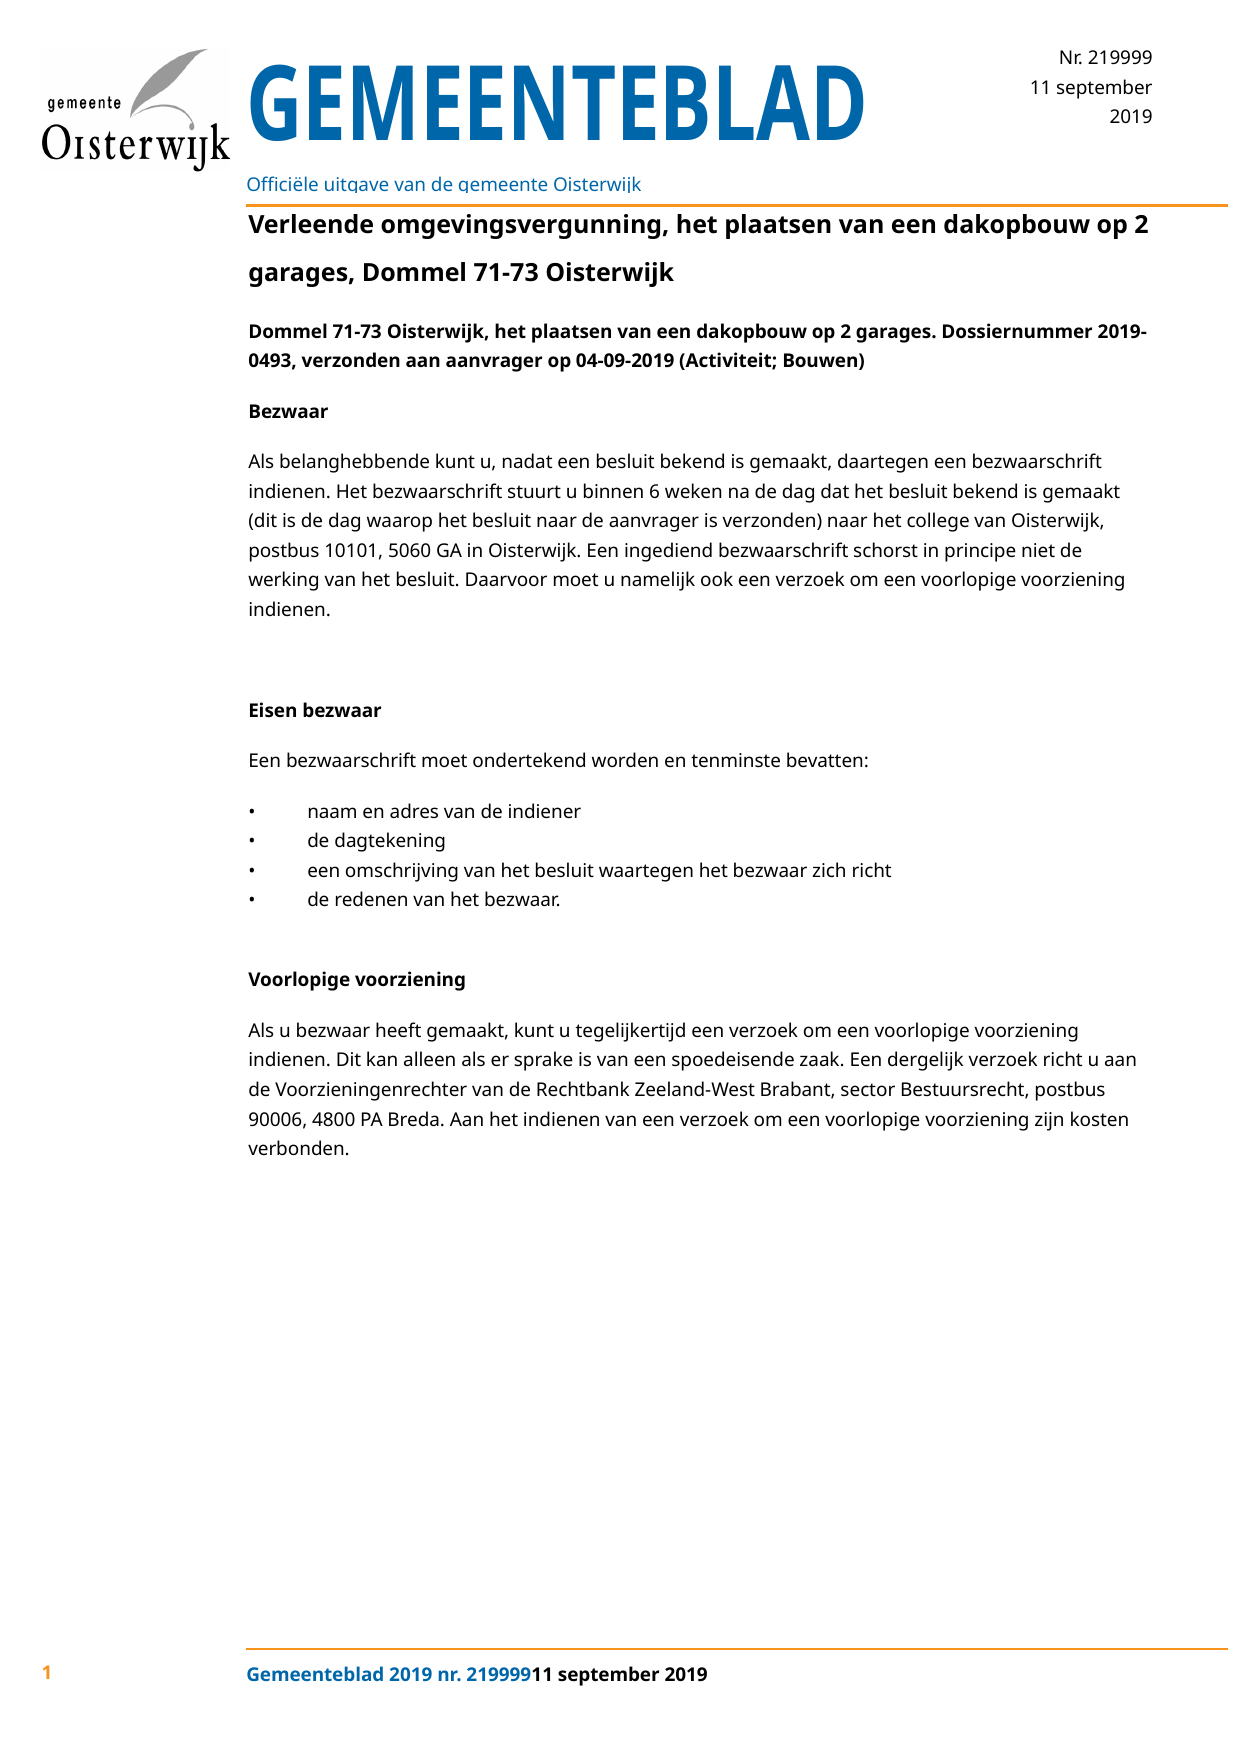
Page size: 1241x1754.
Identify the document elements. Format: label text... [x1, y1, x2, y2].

list een omschrijving van het besluit waartegen het bezwaar zich richt [248, 857, 1152, 883]
picture [41, 47, 231, 172]
text Bezwaar [248, 398, 1152, 424]
list de redenen van het bezwaar. [248, 887, 1152, 912]
text Eisen bezwaar [248, 697, 1152, 723]
text Voorlopige voorziening [248, 967, 1152, 992]
text Als belanghebbende kunt u, nadat een besluit bekend is gemaakt, daartegen een bezwaarschrift indienen. Het bezwaarschrift stuurt u binnen 6 weken na de dag dat het besluit bekend is gemaakt (dit is de dag waarop het besluit naar de aanvrager is verzonden) naar het college van Oisterwijk, postbus 10101, 5060 GA in Oisterwijk. Een ingediend bezwaarschrift schorst in principe niet de werking van het besluit. Daarvoor moet u namelijk ook een verzoek om een voorlopige voorziening indienen. [248, 448, 1152, 622]
text Als u bezwaar heeft gemaakt, kunt u tegelijkertijd een verzoek om een voorlopige voorziening indienen. Dit kan alleen als er sprake is van een spoedeisende zaak. Een dergelijk verzoek richt u aan de Voorzieningenrechter van de Rechtbank Zeeland-West Brabant, sector Bestuursrecht, postbus 90006, 4800 PA Breda. Aan het indienen van een verzoek om een voorlopige voorziening zijn kosten verbonden. [248, 1017, 1152, 1161]
text Dommel 71-73 Oisterwijk, het plaatsen van een dakopbouw op 2 garages. Dossiernummer 2019-0493, verzonden aan aanvrager op 04-09-2019 (Activiteit; Bouwen) [248, 318, 1152, 373]
text Verleende omgevingsvergunning, het plaatsen van een dakopbouw op 2 garages, Dommel 71-73 Oisterwijk [248, 207, 1152, 288]
text Een bezwaarschrift moet ondertekend worden en tenminste bevatten: [248, 747, 1152, 773]
list naam en adres van de indiener [248, 798, 1152, 824]
list de dagtekening [248, 827, 1152, 853]
